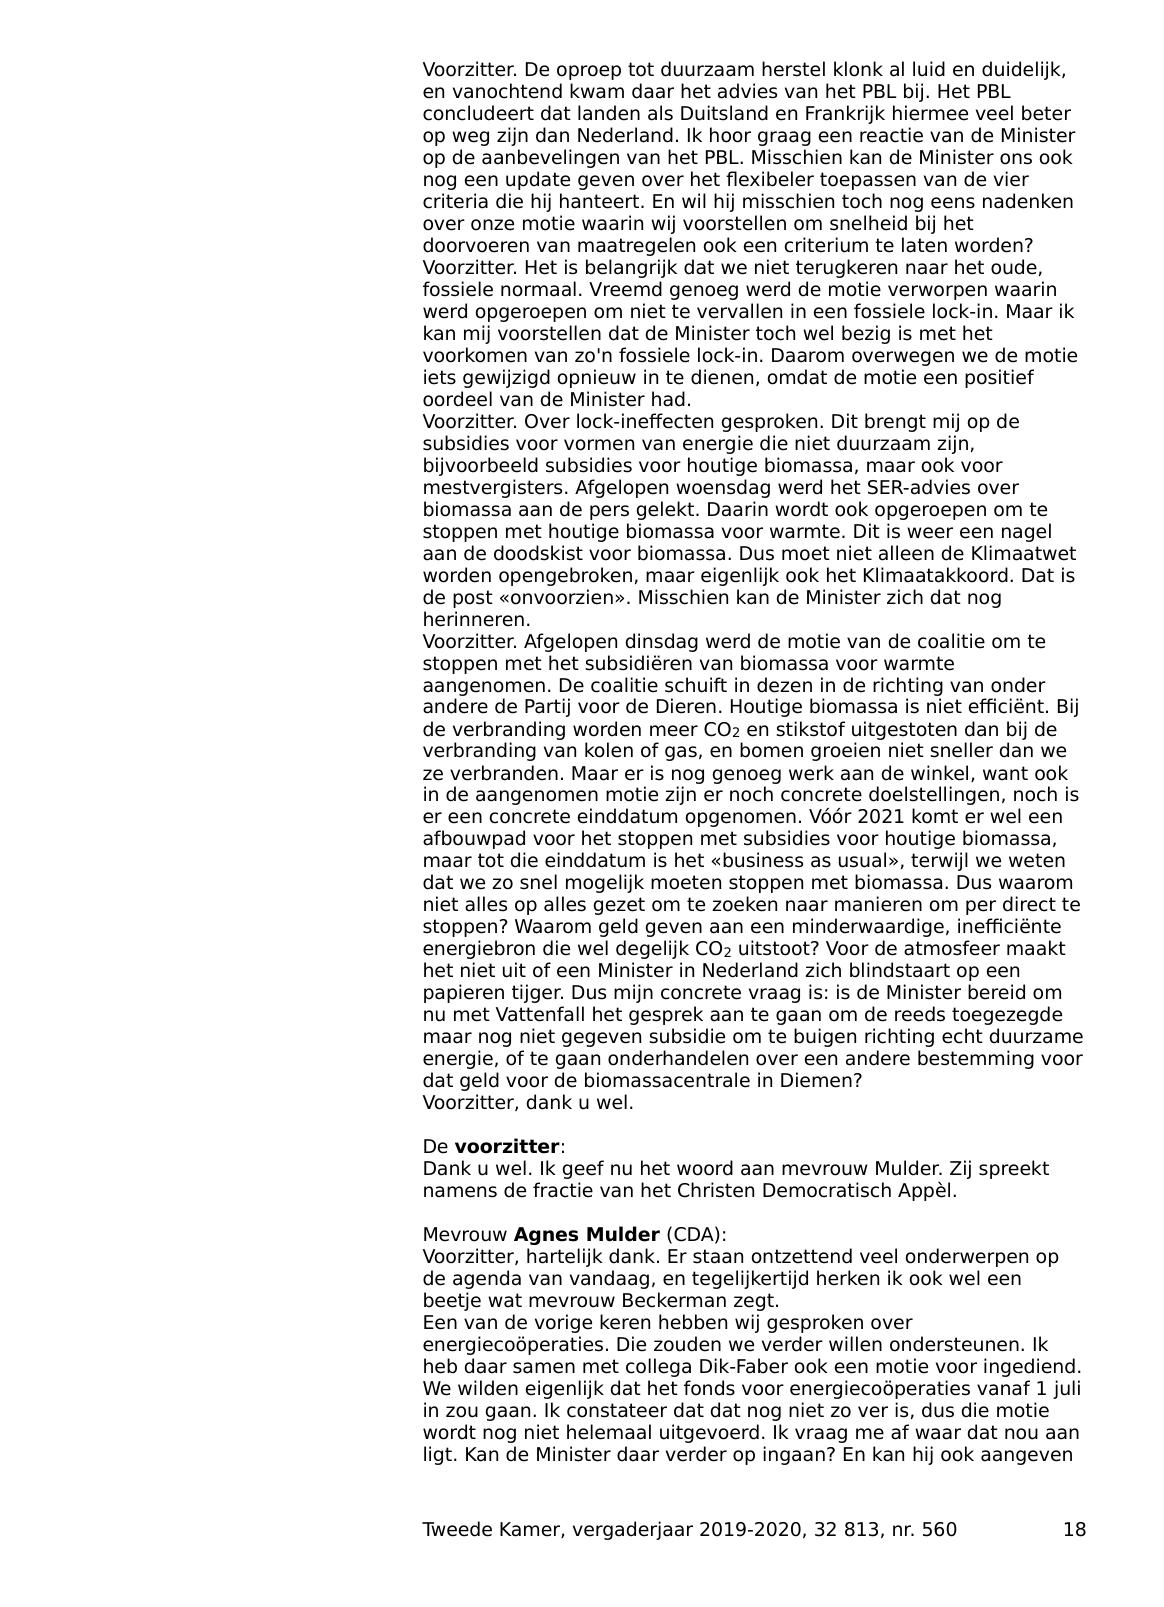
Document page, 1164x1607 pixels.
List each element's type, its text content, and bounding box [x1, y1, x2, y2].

text Een van de vorige keren hebben wij gesproken over energiecoöperaties. Die zouden we verder willen ondersteunen. Ik heb daar samen met collega Dik-Faber ook een motie voor ingediend. We wilden eigenlijk dat het fonds voor energiecoöperaties vanaf 1 juli in zou gaan. Ik constateer dat dat nog niet zo ver is, dus die motie wordt nog niet helemaal uitgevoerd. Ik vraag me af waar dat nou aan ligt. Kan de Minister daar verder op ingaan? En kan hij ook aangeven [422, 1312, 1087, 1466]
text Mevrouw Agnes Mulder (CDA): [422, 1224, 1087, 1246]
text Voorzitter, dank u wel. [422, 1092, 1087, 1114]
text De voorzitter: [422, 1136, 1087, 1158]
text Voorzitter. Afgelopen dinsdag werd de motie van de coalitie om te stoppen met het subsidiëren van biomassa voor warmte aangenomen. De coalitie schuift in dezen in de richting van onder andere de Partij voor de Dieren. Houtige biomassa is niet efficiënt. Bij de verbranding worden meer CO2 en stikstof uitgestoten dan bij de verbranding van kolen of gas, en bomen groeien niet sneller dan we ze verbranden. Maar er is nog genoeg werk aan de winkel, want ook in de aangenomen motie zijn er noch concrete doelstellingen, noch is er een concrete einddatum opgenomen. Vóór 2021 komt er wel een afbouwpad voor het stoppen met subsidies voor houtige biomassa, maar tot die einddatum is het «business as usual», terwijl we weten dat we zo snel mogelijk moeten stoppen met biomassa. Dus waarom niet alles op alles gezet om te zoeken naar manieren om per direct te stoppen? Waarom geld geven aan een minderwaardige, inefficiënte energiebron die wel degelijk CO2 uitstoot? Voor de atmosfeer maakt het niet uit of een Minister in Nederland zich blindstaart op een papieren tijger. Dus mijn concrete vraag is: is de Minister bereid om nu met Vattenfall het gesprek aan te gaan om de reeds toegezegde maar nog niet gegeven subsidie om te buigen richting echt duurzame energie, of te gaan onderhandelen over een andere bestemming voor dat geld voor de biomassacentrale in Diemen? [422, 631, 1087, 1092]
text Voorzitter. Het is belangrijk dat we niet terugkeren naar het oude, fossiele normaal. Vreemd genoeg werd de motie verworpen waarin werd opgeroepen om niet te vervallen in een fossiele lock-in. Maar ik kan mij voorstellen dat de Minister toch wel bezig is met het voorkomen van zo'n fossiele lock-in. Daarom overwegen we de motie iets gewijzigd opnieuw in te dienen, omdat de motie een positief oordeel van de Minister had. [422, 257, 1087, 411]
text Voorzitter, hartelijk dank. Er staan ontzettend veel onderwerpen op de agenda van vandaag, en tegelijkertijd herken ik ook wel een beetje wat mevrouw Beckerman zegt. [422, 1246, 1087, 1312]
text Dank u wel. Ik geef nu het woord aan mevrouw Mulder. Zij spreekt namens de fractie van het Christen Democratisch Appèl. [422, 1158, 1087, 1202]
text Voorzitter. Over lock-ineffecten gesproken. Dit brengt mij op de subsidies voor vormen van energie die niet duurzaam zijn, bijvoorbeeld subsidies voor houtige biomassa, maar ook voor mestvergisters. Afgelopen woensdag werd het SER-advies over biomassa aan de pers gelekt. Daarin wordt ook opgeroepen om te stoppen met houtige biomassa voor warmte. Dit is weer een nagel aan de doodskist voor biomassa. Dus moet niet alleen de Klimaatwet worden opengebroken, maar eigenlijk ook het Klimaatakkoord. Dat is de post «onvoorzien». Misschien kan de Minister zich dat nog herinneren. [422, 411, 1087, 631]
text Voorzitter. De oproep tot duurzaam herstel klonk al luid en duidelijk, en vanochtend kwam daar het advies van het PBL bij. Het PBL concludeert dat landen als Duitsland en Frankrijk hiermee veel beter op weg zijn dan Nederland. Ik hoor graag een reactie van de Minister op de aanbevelingen van het PBL. Misschien kan de Minister ons ook nog een update geven over het flexibeler toepassen van de vier criteria die hij hanteert. En wil hij misschien toch nog eens nadenken over onze motie waarin wij voorstellen om snelheid bij het doorvoeren van maatregelen ook een criterium te laten worden? [422, 59, 1087, 257]
